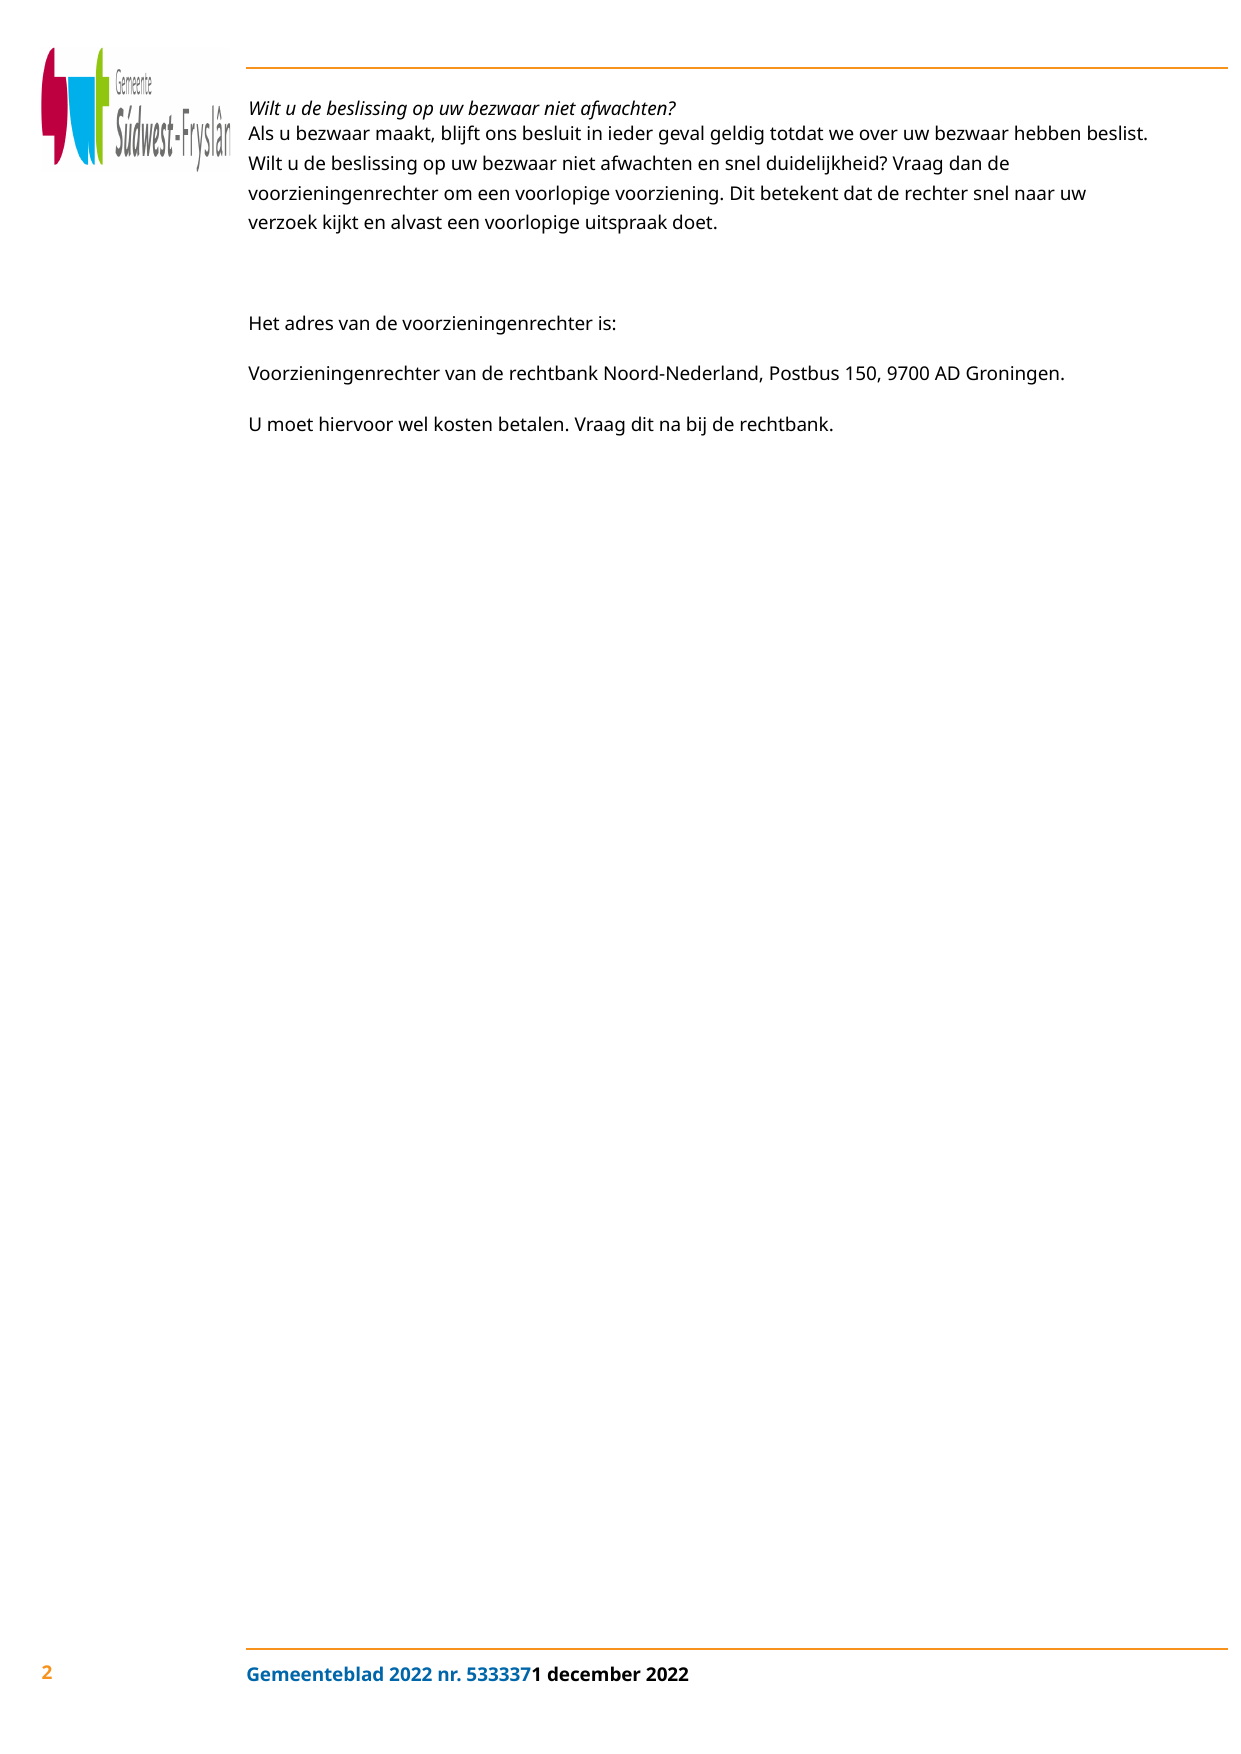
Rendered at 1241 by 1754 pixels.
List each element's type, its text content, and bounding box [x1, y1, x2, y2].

text Voorzieningenrechter van de rechtbank Noord-Nederland, Postbus 150, 9700 AD Groningen. [248, 361, 1152, 386]
text Wilt u de beslissing op uw bezwaar niet afwachten? [248, 95, 1152, 121]
picture [41, 47, 231, 172]
text U moet hiervoor wel kosten betalen. Vraag dit na bij de rechtbank. [248, 411, 1152, 437]
text Als u bezwaar maakt, blijft ons besluit in ieder geval geldig totdat we over uw bezwaar hebben beslist. Wilt u de beslissing op uw bezwaar niet afwachten en snel duidelijkheid? Vraag dan de voorzieningenrechter om een voorlopige voorziening. Dit betekent dat de rechter snel naar uw verzoek kijkt en alvast een voorlopige uitspraak doet. [248, 121, 1152, 235]
text Het adres van de voorzieningenrechter is: [248, 310, 1152, 336]
